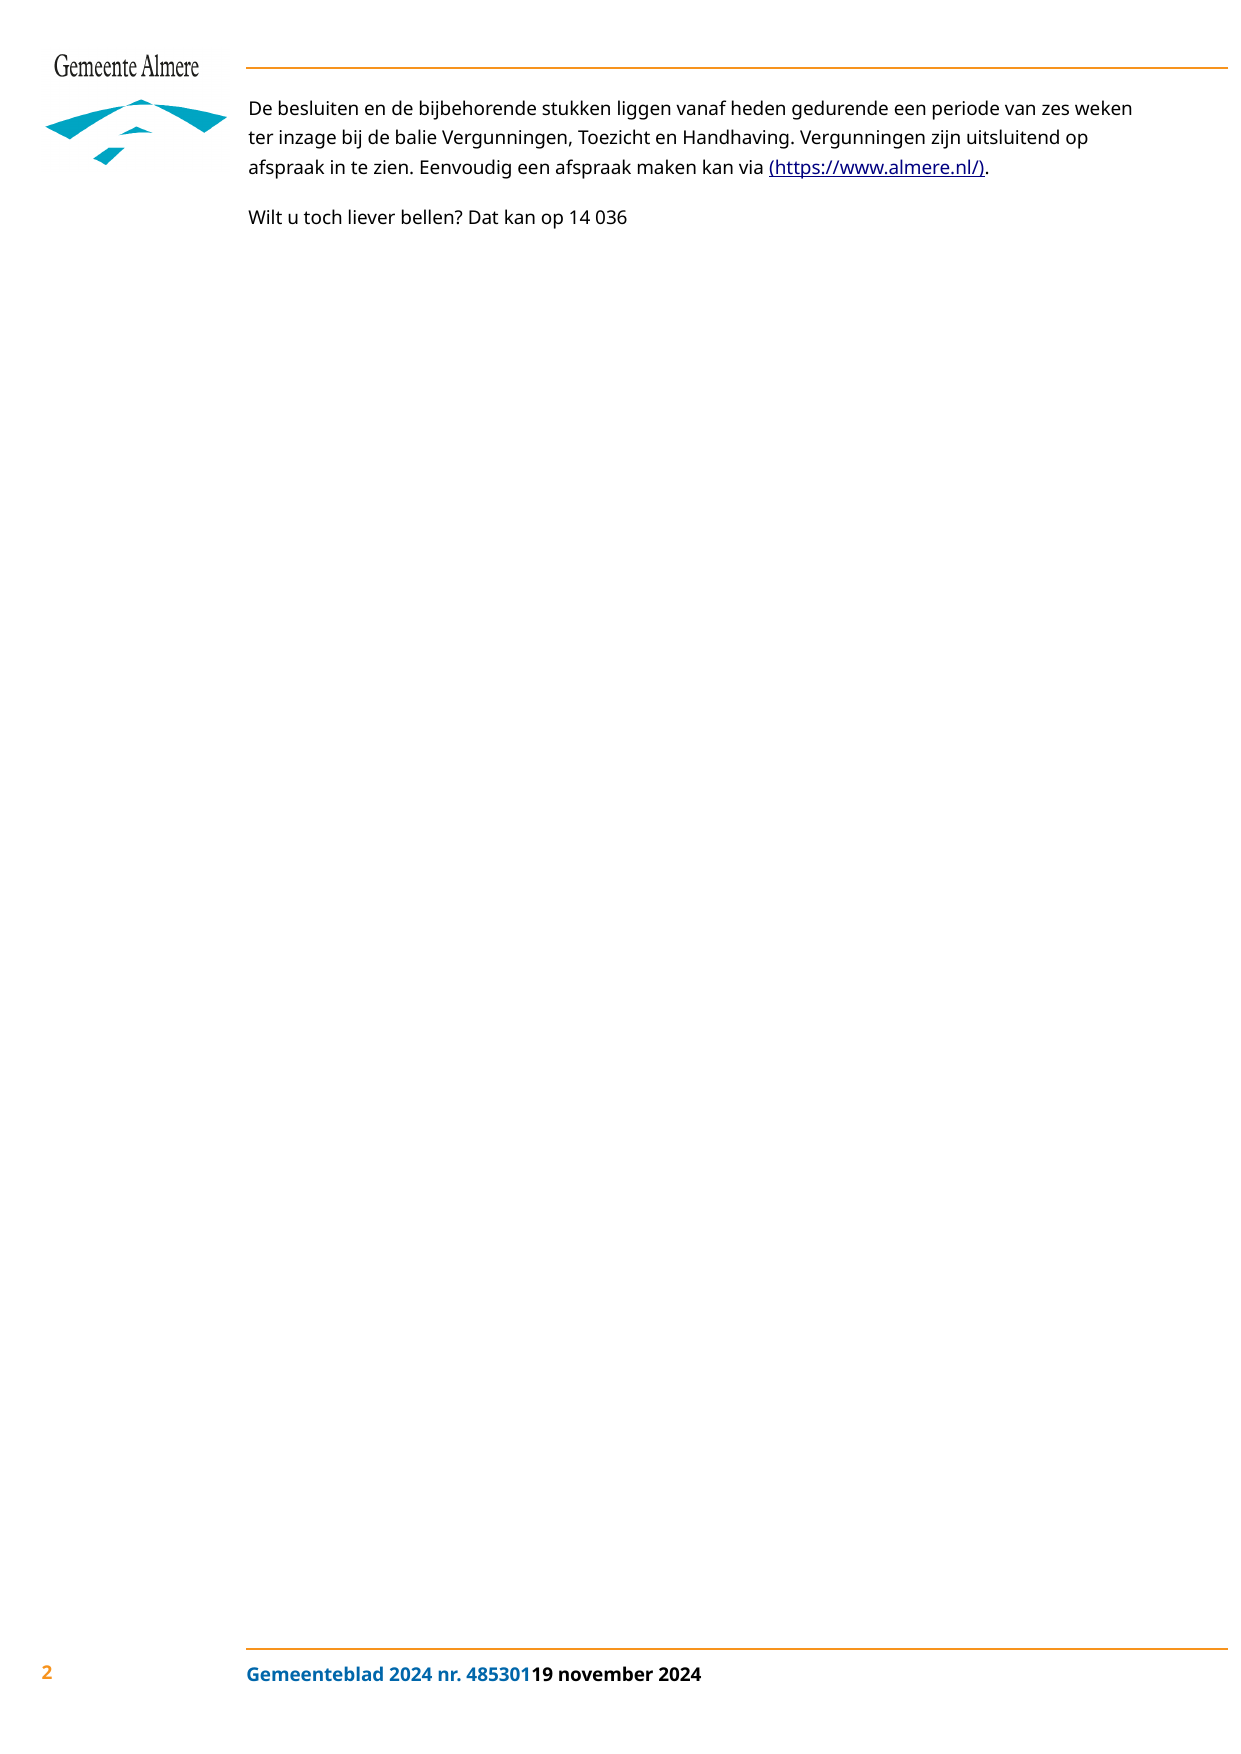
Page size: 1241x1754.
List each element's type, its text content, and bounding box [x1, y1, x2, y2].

picture [41, 47, 231, 172]
text De besluiten en de bijbehorende stukken liggen vanaf heden gedurende een periode van zes weken ter inzage bij de balie Vergunningen, Toezicht en Handhaving. Vergunningen zijn uitsluitend op afspraak in te zien. Eenvoudig een afspraak maken kan via (https://www.almere.nl/). [248, 95, 1152, 180]
text Wilt u toch liever bellen? Dat kan op 14 036 [248, 204, 1152, 230]
